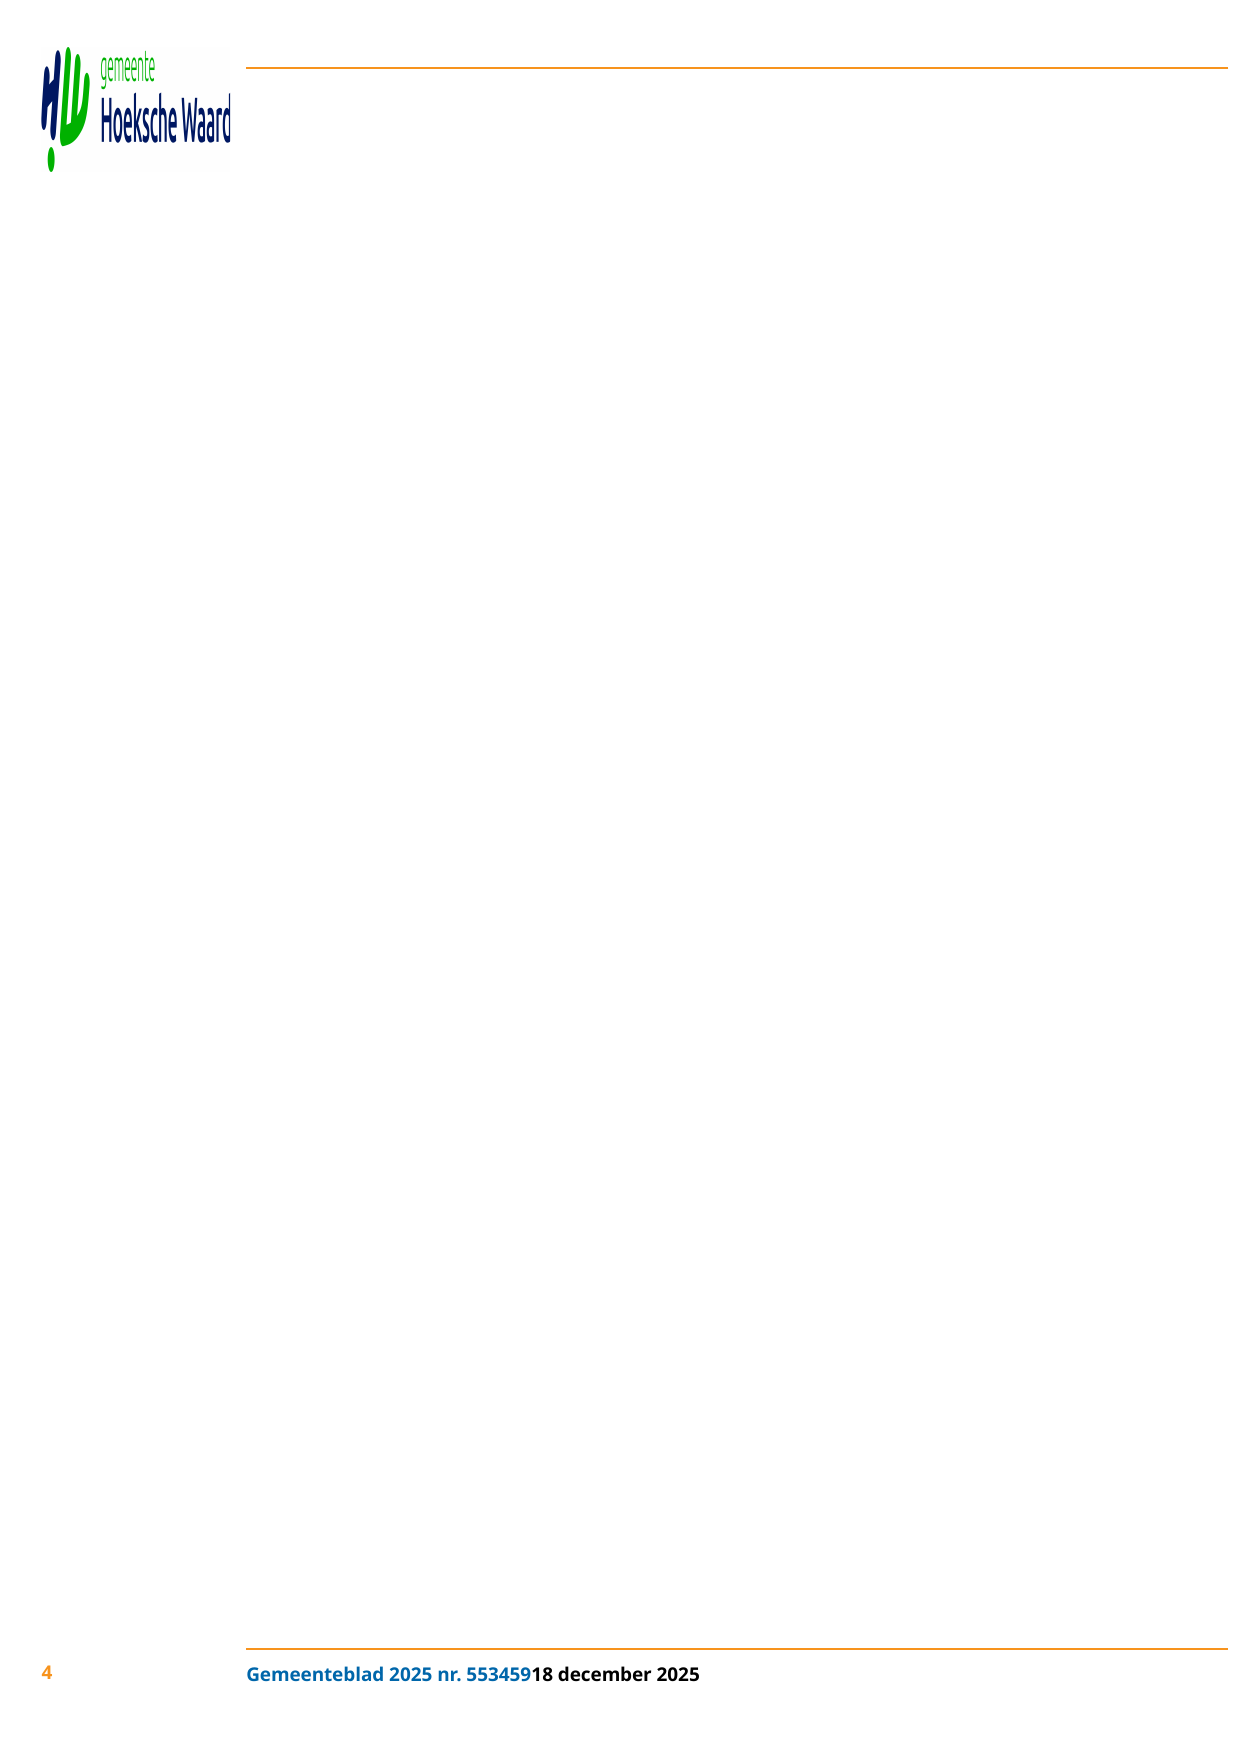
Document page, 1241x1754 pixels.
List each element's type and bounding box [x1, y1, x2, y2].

picture [41, 47, 231, 172]
